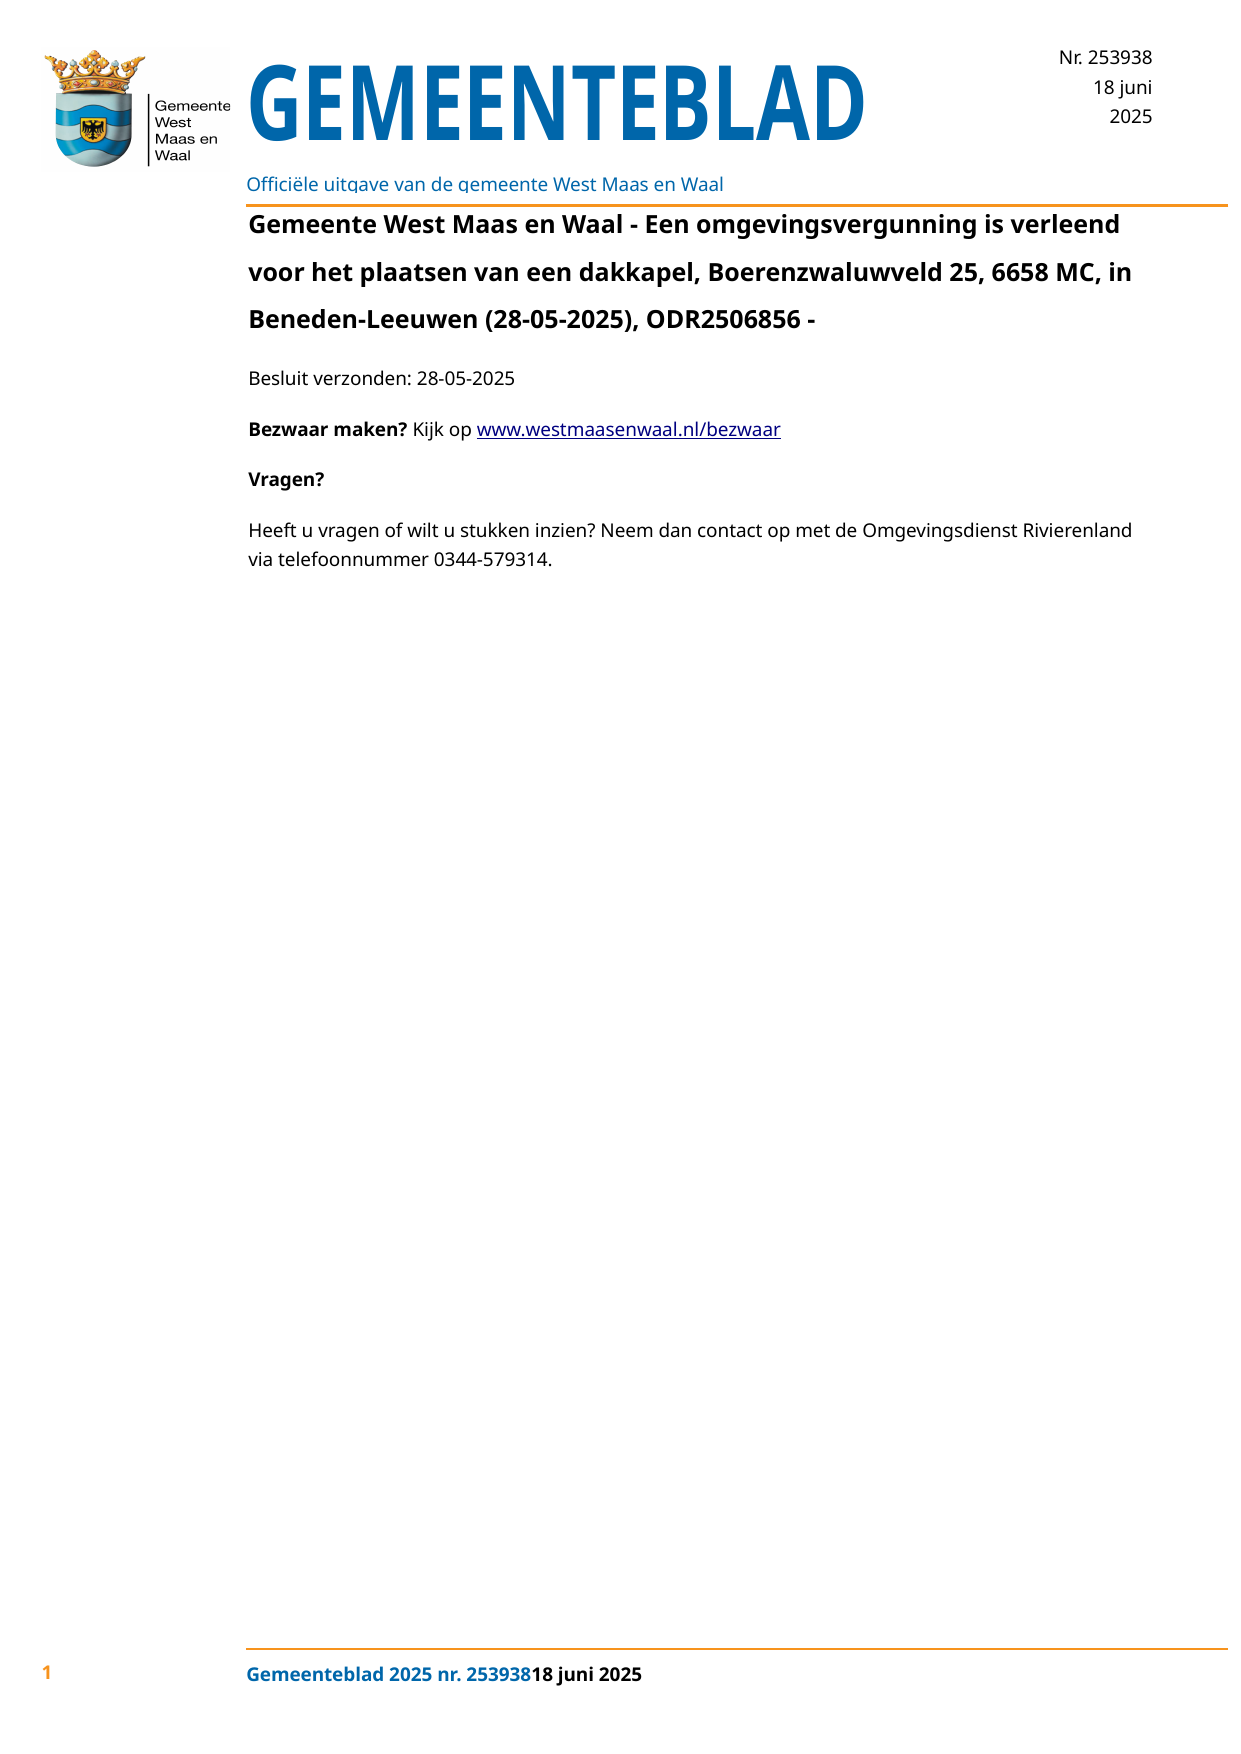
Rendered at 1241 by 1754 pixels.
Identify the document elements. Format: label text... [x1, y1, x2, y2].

picture [41, 47, 231, 172]
text Vragen? [248, 466, 1152, 492]
text Heeft u vragen of wilt u stukken inzien? Neem dan contact op met de Omgevingsdienst Rivierenland via telefoonnummer 0344-579314. [248, 517, 1152, 572]
text Besluit verzonden: 28-05-2025 [248, 366, 1152, 391]
text Gemeente West Maas en Waal - Een omgevingsvergunning is verleend voor het plaatsen van een dakkapel, Boerenzwaluwveld 25, 6658 MC, in Beneden-Leeuwen (28-05-2025), ODR2506856 - [248, 207, 1152, 336]
text Bezwaar maken? Kijk op www.westmaasenwaal.nl/bezwaar [248, 416, 1152, 442]
